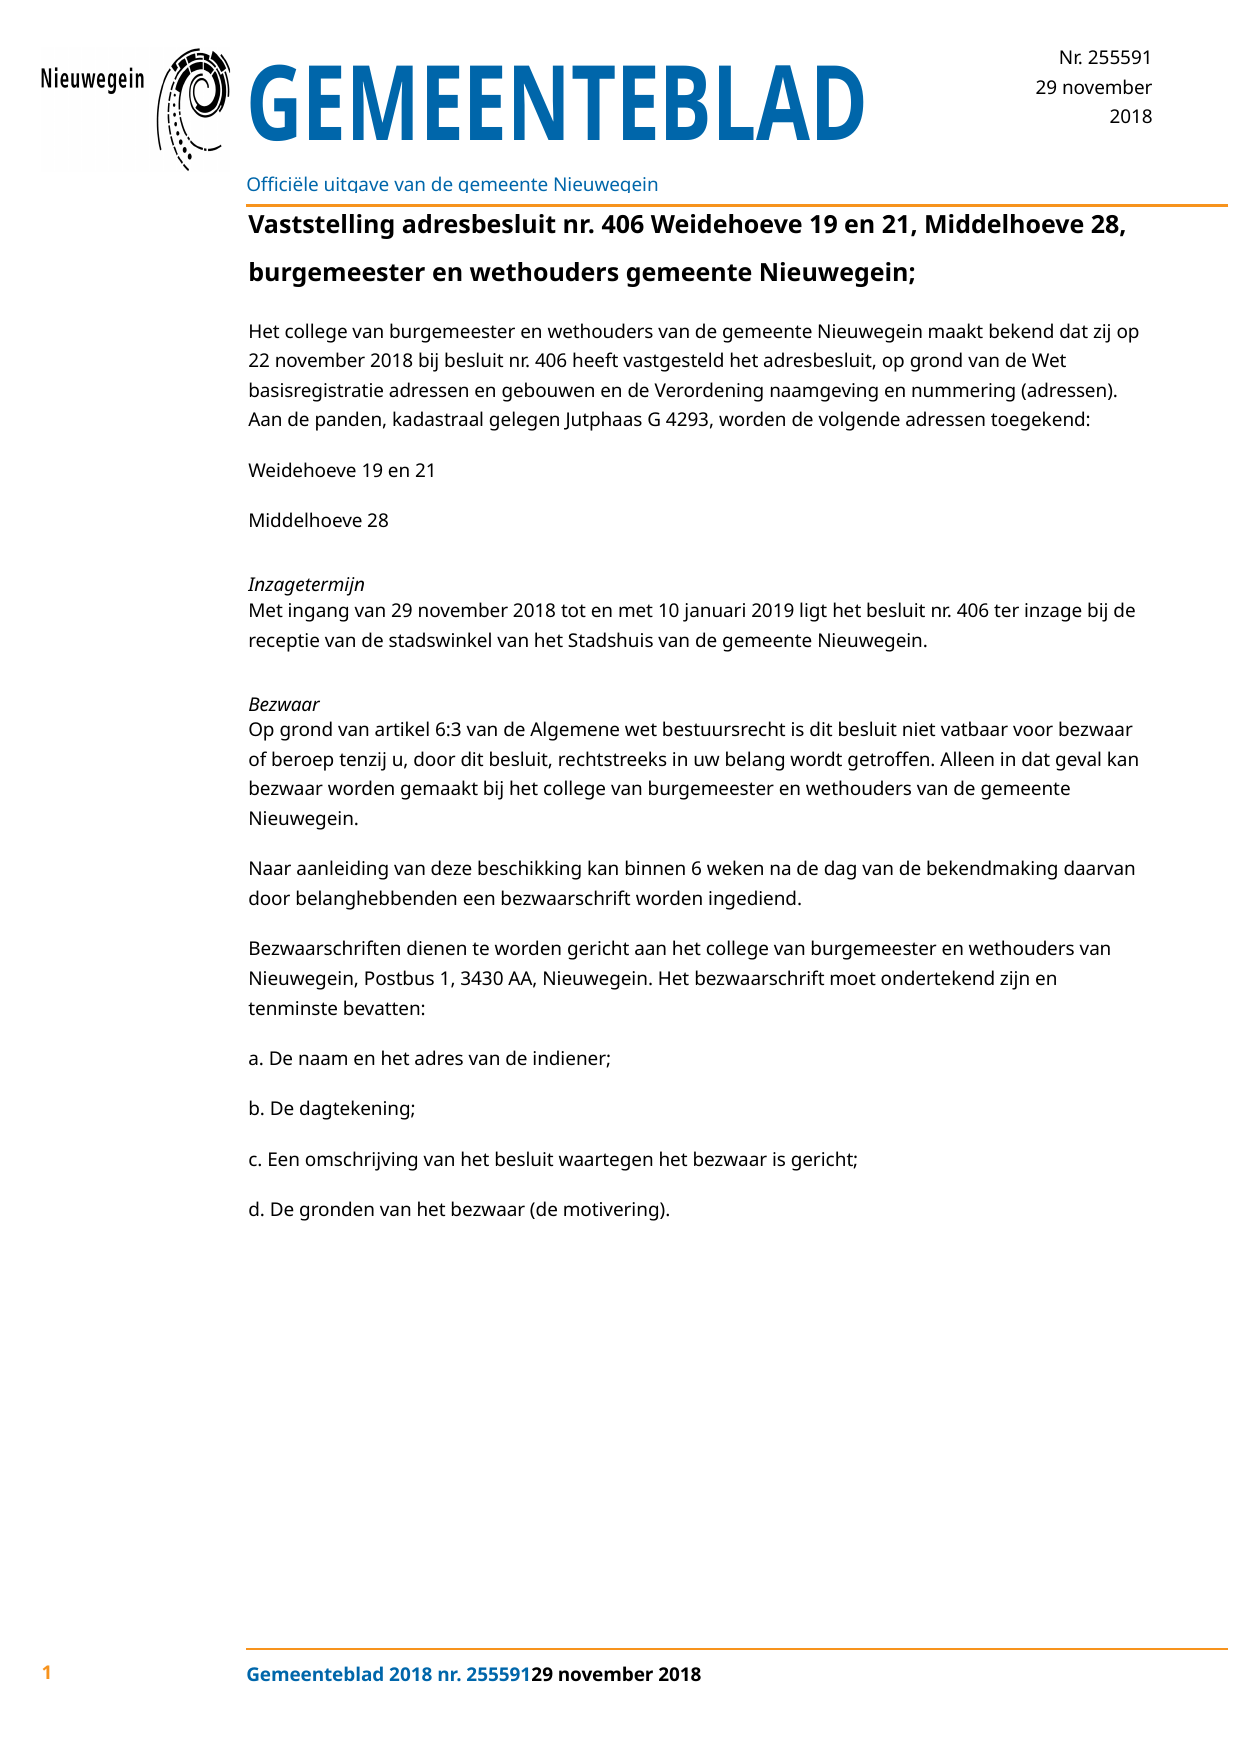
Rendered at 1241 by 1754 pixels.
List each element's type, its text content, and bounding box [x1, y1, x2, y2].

text Het college van burgemeester en wethouders van de gemeente Nieuwegein maakt bekend dat zij op 22 november 2018 bij besluit nr. 406 heeft vastgesteld het adresbesluit, op grond van de Wet basisregistratie adressen en gebouwen en de Verordening naamgeving en nummering (adressen). Aan de panden, kadastraal gelegen Jutphaas G 4293, worden de volgende adressen toegekend: [248, 318, 1152, 432]
text d. De gronden van het bezwaar (de motivering). [248, 1196, 1152, 1222]
text b. De dagtekening; [248, 1096, 1152, 1121]
picture [41, 47, 231, 172]
text Naar aanleiding van deze beschikking kan binnen 6 weken na de dag van de bekendmaking daarvan door belanghebbenden een bezwaarschrift worden ingediend. [248, 856, 1152, 911]
text Bezwaarschriften dienen te worden gericht aan het college van burgemeester en wethouders van Nieuwegein, Postbus 1, 3430 AA, Nieuwegein. Het bezwaarschrift moet ondertekend zijn en tenminste bevatten: [248, 936, 1152, 1021]
text Inzagetermijn [248, 571, 1152, 597]
text Vaststelling adresbesluit nr. 406 Weidehoeve 19 en 21, Middelhoeve 28, burgemeester en wethouders gemeente Nieuwegein; [248, 207, 1152, 288]
text Weidehoeve 19 en 21 [248, 457, 1152, 483]
text a. De naam en het adres van de indiener; [248, 1045, 1152, 1071]
text c. Een omschrijving van het besluit waartegen het bezwaar is gericht; [248, 1146, 1152, 1172]
text Bezwaar [248, 691, 1152, 716]
text Middelhoeve 28 [248, 507, 1152, 533]
text Op grond van artikel 6:3 van de Algemene wet bestuursrecht is dit besluit niet vatbaar voor bezwaar of beroep tenzij u, door dit besluit, rechtstreeks in uw belang wordt getroffen. Alleen in dat geval kan bezwaar worden gemaakt bij het college van burgemeester en wethouders van de gemeente Nieuwegein. [248, 716, 1152, 831]
text Met ingang van 29 november 2018 tot en met 10 januari 2019 ligt het besluit nr. 406 ter inzage bij de receptie van de stadswinkel van het Stadshuis van de gemeente Nieuwegein. [248, 597, 1152, 652]
